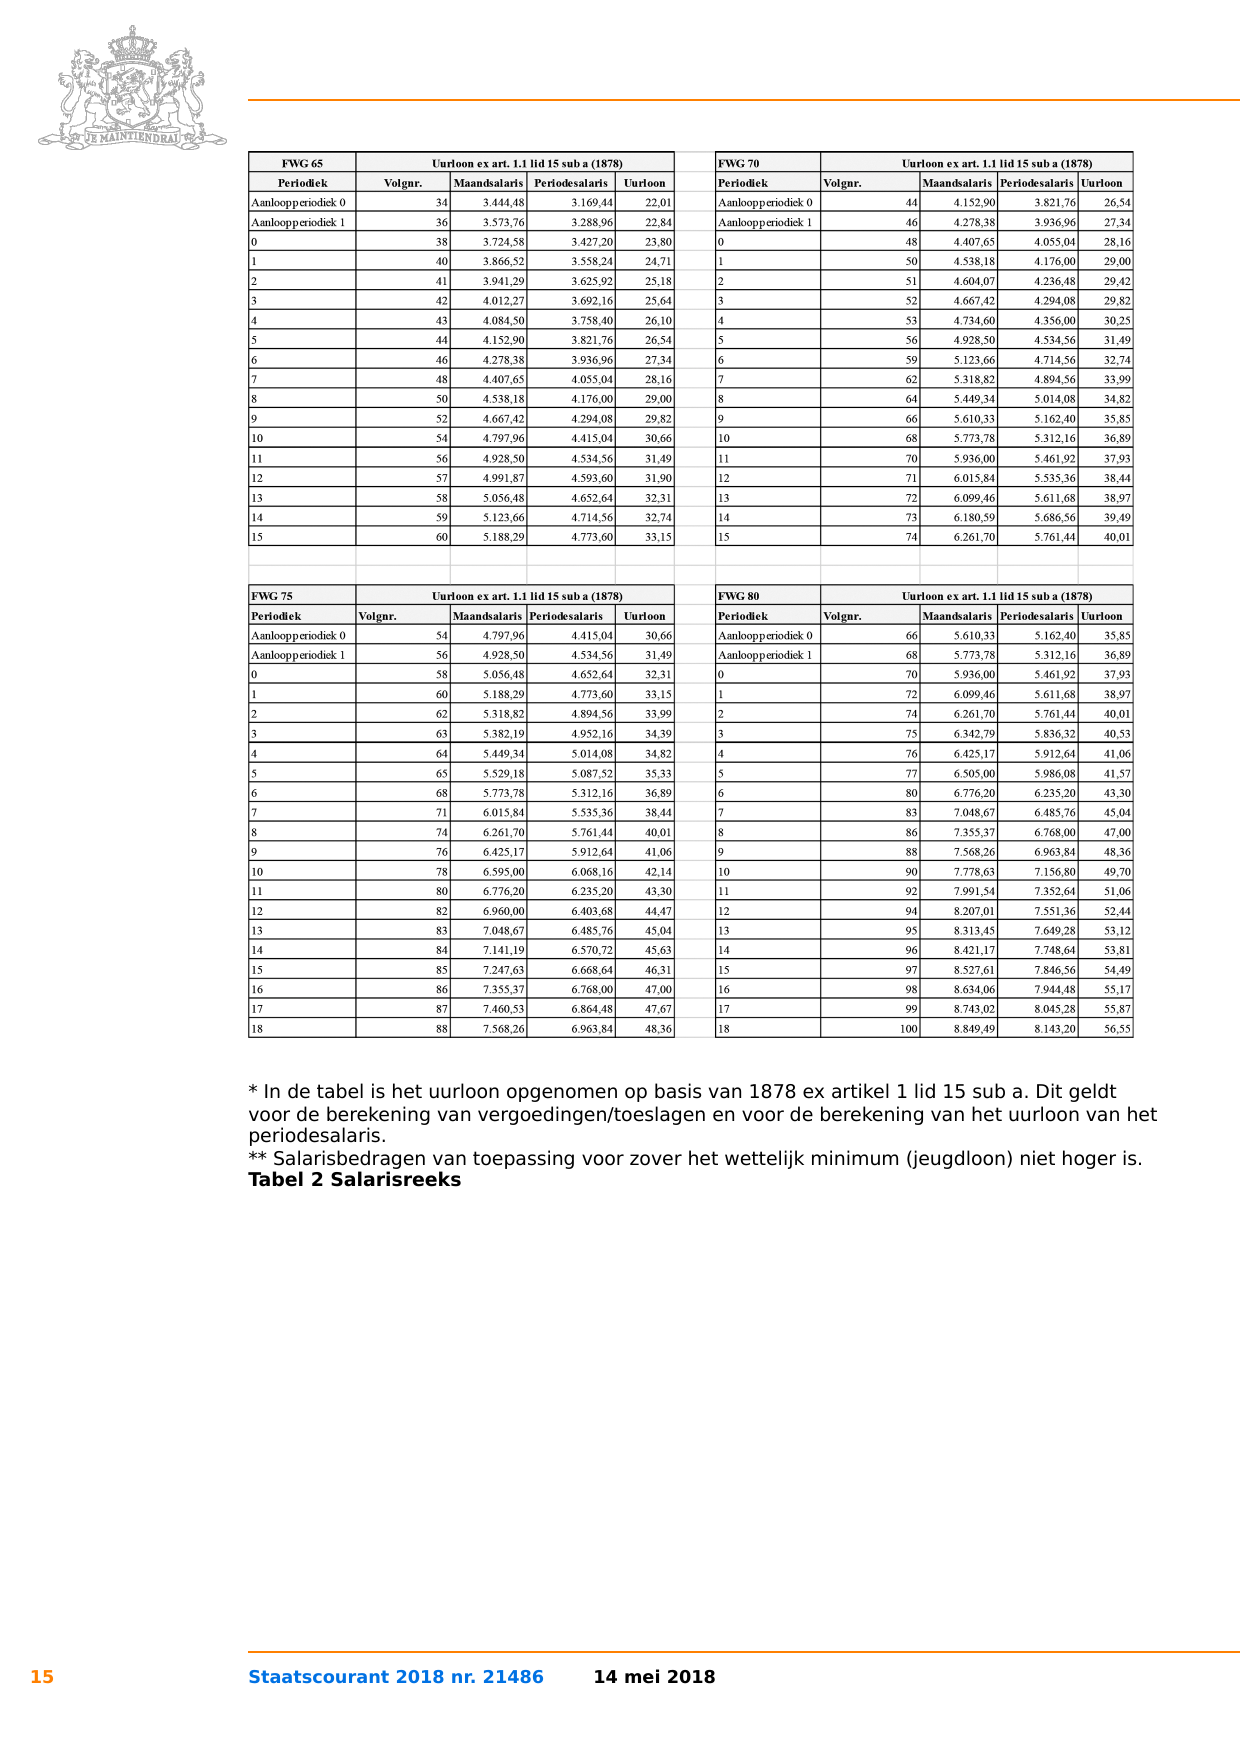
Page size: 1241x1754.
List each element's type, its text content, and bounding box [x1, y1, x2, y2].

text Tabel 2 Salarisreeks [248, 1169, 1163, 1191]
text * In de tabel is het uurloon opgenomen op basis van 1878 ex artikel 1 lid 15 sub a. Dit geldt voor de berekening van vergoedingen/toeslagen en voor de berekening van het uurloon van het periodesalaris. [248, 1081, 1163, 1147]
text ** Salarisbedragen van toepassing voor zover het wettelijk minimum (jeugdloon) niet hoger is. [248, 1147, 1163, 1169]
picture [248, 151, 1134, 1038]
picture [38, 25, 227, 150]
